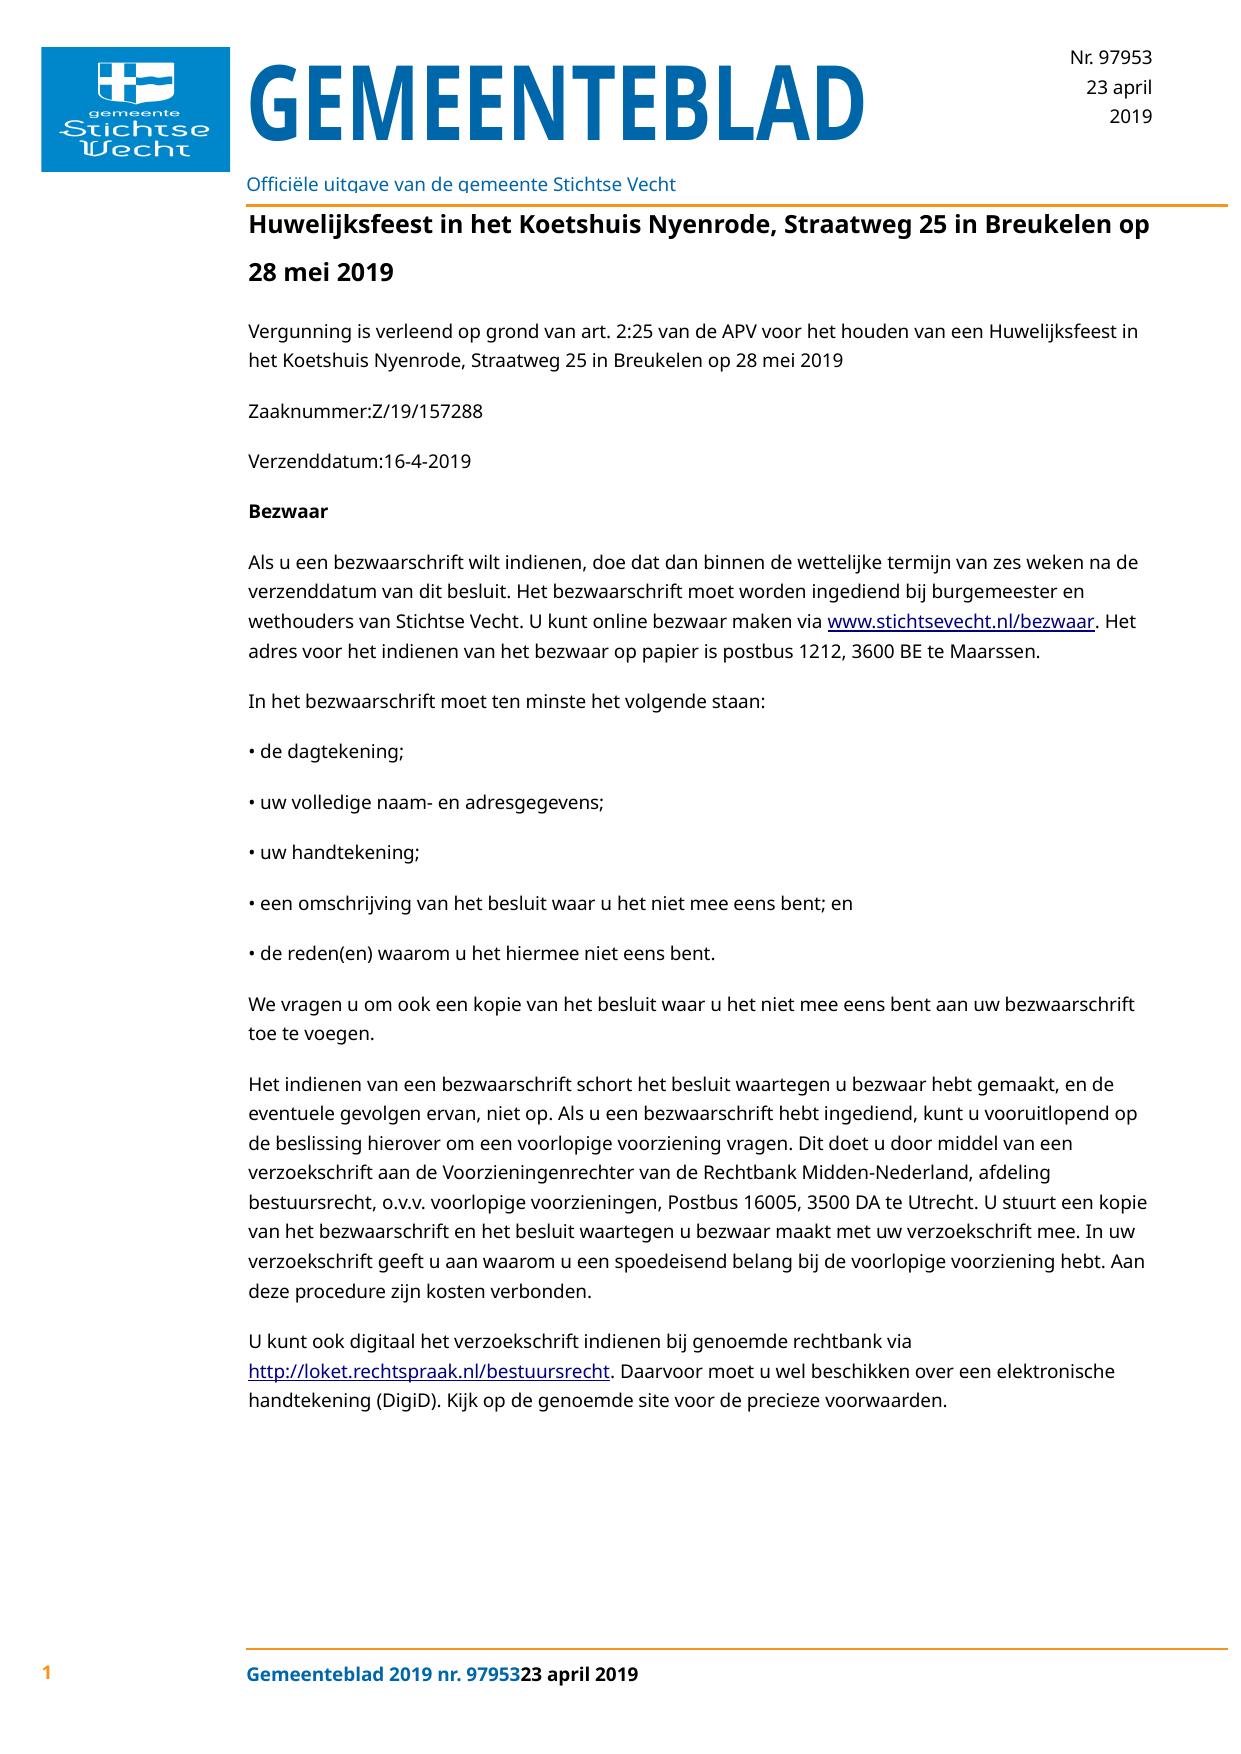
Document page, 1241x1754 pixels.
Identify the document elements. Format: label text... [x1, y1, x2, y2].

picture [99, 63, 135, 101]
text Huwelijksfeest in het Koetshuis Nyenrode, Straatweg 25 in Breukelen op 28 mei 2019 [248, 207, 1152, 288]
text Het indienen van een bezwaarschrift schort het besluit waartegen u bezwaar hebt gemaakt, en de eventuele gevolgen ervan, niet op. Als u een bezwaarschrift hebt ingediend, kunt u vooruitlopend op de beslissing hierover om een voorlopige voorziening vragen. Dit doet u door middel van een verzoekschrift aan de Voorzieningenrechter van de Rechtbank Midden-Nederland, afdeling bestuursrecht, o.v.v. voorlopige voorzieningen, Postbus 16005, 3500 DA te Utrecht. U stuurt een kopie van het bezwaarschrift en het besluit waartegen u bezwaar maakt met uw verzoekschrift mee. In uw verzoekschrift geeft u aan waarom u een spoedeisend belang bij de voorlopige voorziening hebt. Aan deze procedure zijn kosten verbonden. [248, 1071, 1152, 1304]
text • een omschrijving van het besluit waar u het niet mee eens bent; en [248, 890, 1152, 916]
text Verzenddatum:16-4-2019 [248, 448, 1152, 474]
text Bezwaar [248, 499, 1152, 524]
text • uw volledige naam- en adresgegevens; [248, 789, 1152, 815]
text Zaaknummer:Z/19/157288 [248, 398, 1152, 424]
text • uw handtekening; [248, 839, 1152, 865]
text • de dagtekening; [248, 739, 1152, 764]
text • de reden(en) waarom u het hiermee niet eens bent. [248, 940, 1152, 966]
picture [137, 63, 174, 103]
text In het bezwaarschrift moet ten minste het volgende staan: [248, 688, 1152, 714]
text U kunt ook digitaal het verzoekschrift indienen bij genoemde rechtbank via http://loket.rechtspraak.nl/bestuursrecht. Daarvoor moet u wel beschikken over een elektronische handtekening (DigiD). Kijk op de genoemde site voor de precieze voorwaarden. [248, 1328, 1152, 1413]
text Als u een bezwaarschrift wilt indienen, doe dat dan binnen de wettelijke termijn van zes weken na de verzenddatum van dit besluit. Het bezwaarschrift moet worden ingediend bij burgemeester en wethouders van Stichtse Vecht. U kunt online bezwaar maken via www.stichtsevecht.nl/bezwaar. Het adres voor het indienen van het bezwaar op papier is postbus 1212, 3600 BE te Maarssen. [248, 549, 1152, 664]
text We vragen u om ook een kopie van het besluit waar u het niet mee eens bent aan uw bezwaarschrift toe te voegen. [248, 991, 1152, 1046]
text Vergunning is verleend op grond van art. 2:25 van de APV voor het houden van een Huwelijksfeest in het Koetshuis Nyenrode, Straatweg 25 in Breukelen op 28 mei 2019 [248, 318, 1152, 373]
